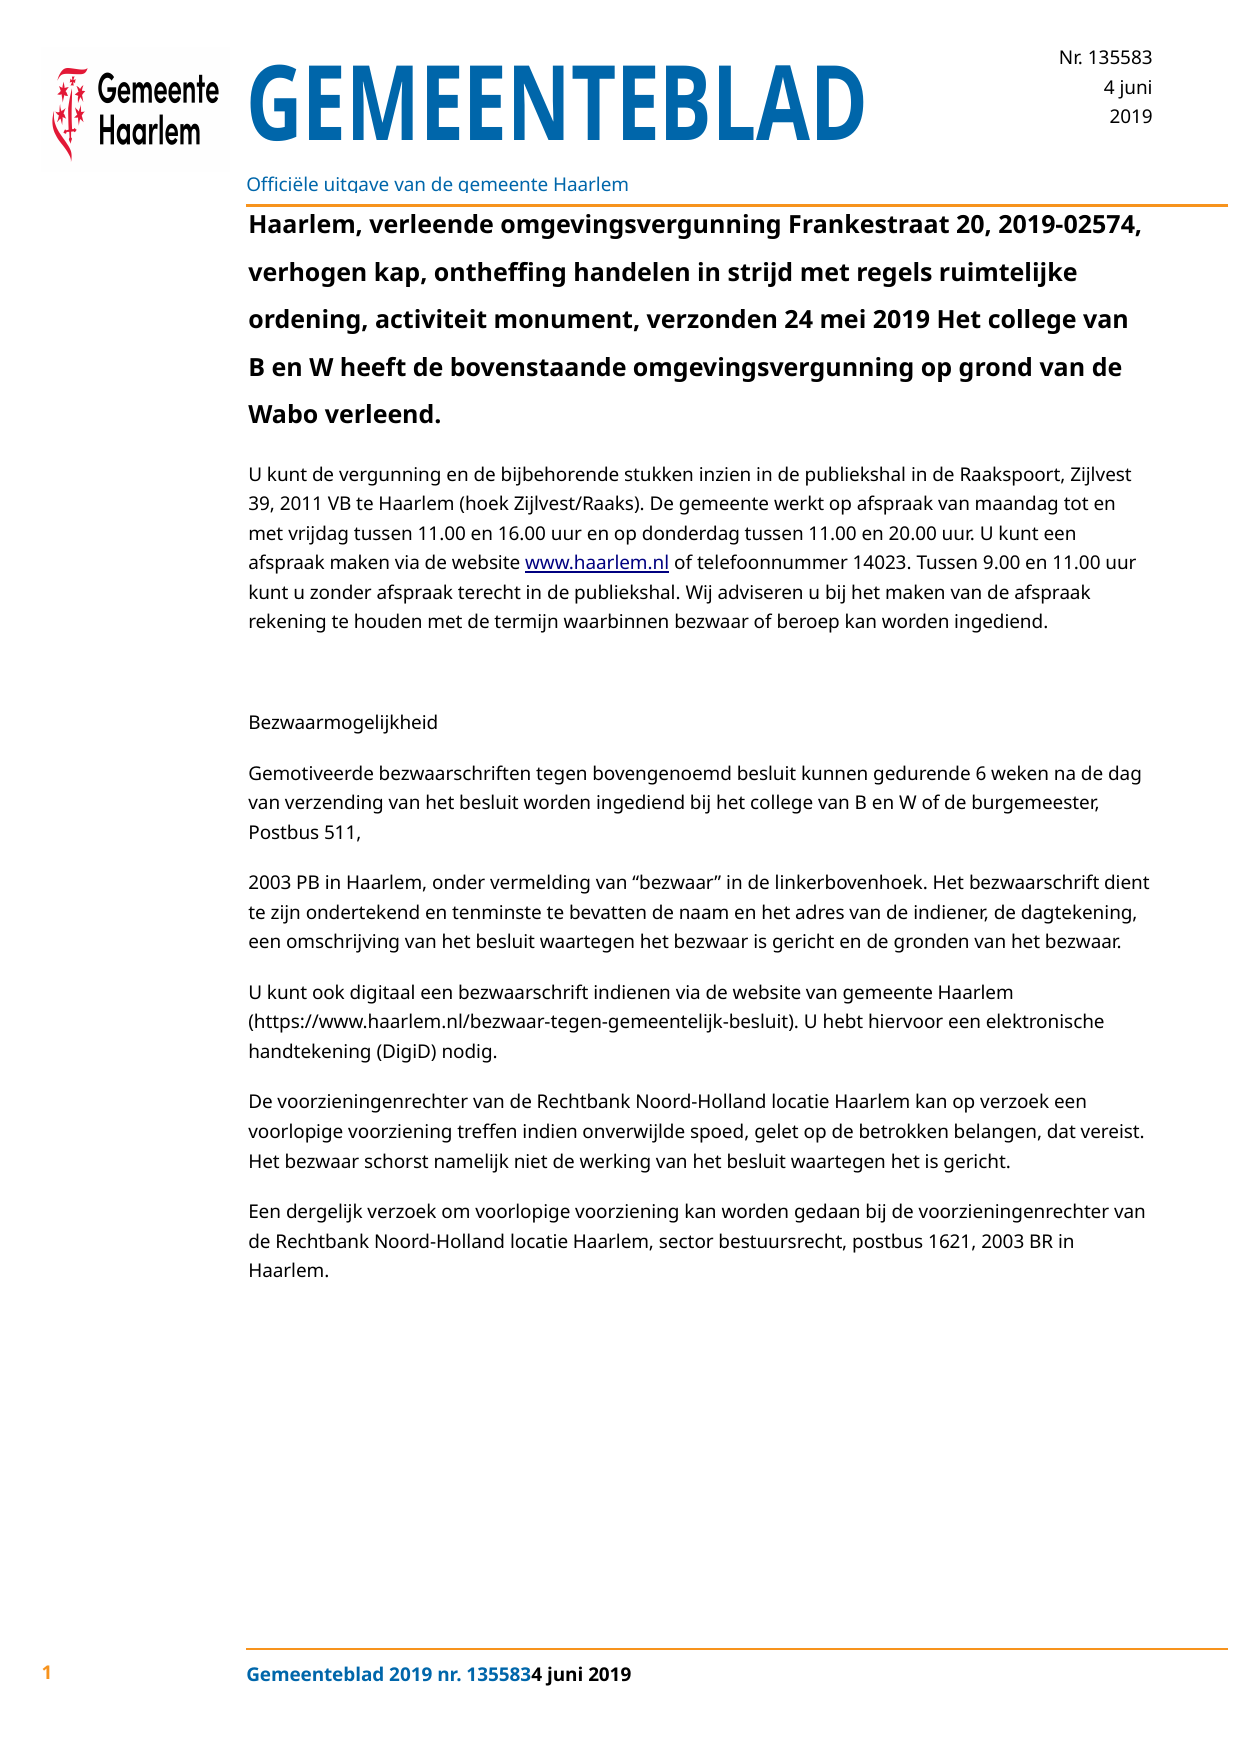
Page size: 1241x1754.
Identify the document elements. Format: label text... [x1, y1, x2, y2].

text De voorzieningenrechter van de Rechtbank Noord-Holland locatie Haarlem kan op verzoek een voorlopige voorziening treffen indien onverwijlde spoed, gelet op de betrokken belangen, dat vereist. Het bezwaar schorst namelijk niet de werking van het besluit waartegen het is gericht. [248, 1089, 1152, 1173]
picture [41, 47, 231, 172]
text Een dergelijk verzoek om voorlopige voorziening kan worden gedaan bij de voorzieningenrechter van de Rechtbank Noord-Holland locatie Haarlem, sector bestuursrecht, postbus 1621, 2003 BR in Haarlem. [248, 1198, 1152, 1283]
text Bezwaarmogelijkheid [248, 709, 1152, 735]
text Gemotiveerde bezwaarschriften tegen bovengenoemd besluit kunnen gedurende 6 weken na de dag van verzending van het besluit worden ingediend bij het college van B en W of de burgemeester, Postbus 511, [248, 760, 1152, 845]
text Haarlem, verleende omgevingsvergunning Frankestraat 20, 2019-02574, verhogen kap, ontheffing handelen in strijd met regels ruimtelijke ordening, activiteit monument, verzonden 24 mei 2019 Het college van B en W heeft de bovenstaande omgevingsvergunning op grond van de Wabo verleend. [248, 207, 1152, 431]
text U kunt ook digitaal een bezwaarschrift indienen via de website van gemeente Haarlem (https://www.haarlem.nl/bezwaar-tegen-gemeentelijk-besluit). U hebt hiervoor een elektronische handtekening (DigiD) nodig. [248, 979, 1152, 1064]
text U kunt de vergunning en de bijbehorende stukken inzien in de publiekshal in de Raakspoort, Zijlvest 39, 2011 VB te Haarlem (hoek Zijlvest/Raaks). De gemeente werkt op afspraak van maandag tot en met vrijdag tussen 11.00 en 16.00 uur en op donderdag tussen 11.00 en 20.00 uur. U kunt een afspraak maken via de website www.haarlem.nl of telefoonnummer 14023. Tussen 9.00 en 11.00 uur kunt u zonder afspraak terecht in de publiekshal. Wij adviseren u bij het maken van de afspraak rekening te houden met de termijn waarbinnen bezwaar of beroep kan worden ingediend. [248, 461, 1152, 634]
text 2003 PB in Haarlem, onder vermelding van “bezwaar” in de linkerbovenhoek. Het bezwaarschrift dient te zijn ondertekend en tenminste te bevatten de naam en het adres van de indiener, de dagtekening, een omschrijving van het besluit waartegen het bezwaar is gericht en de gronden van het bezwaar. [248, 869, 1152, 954]
